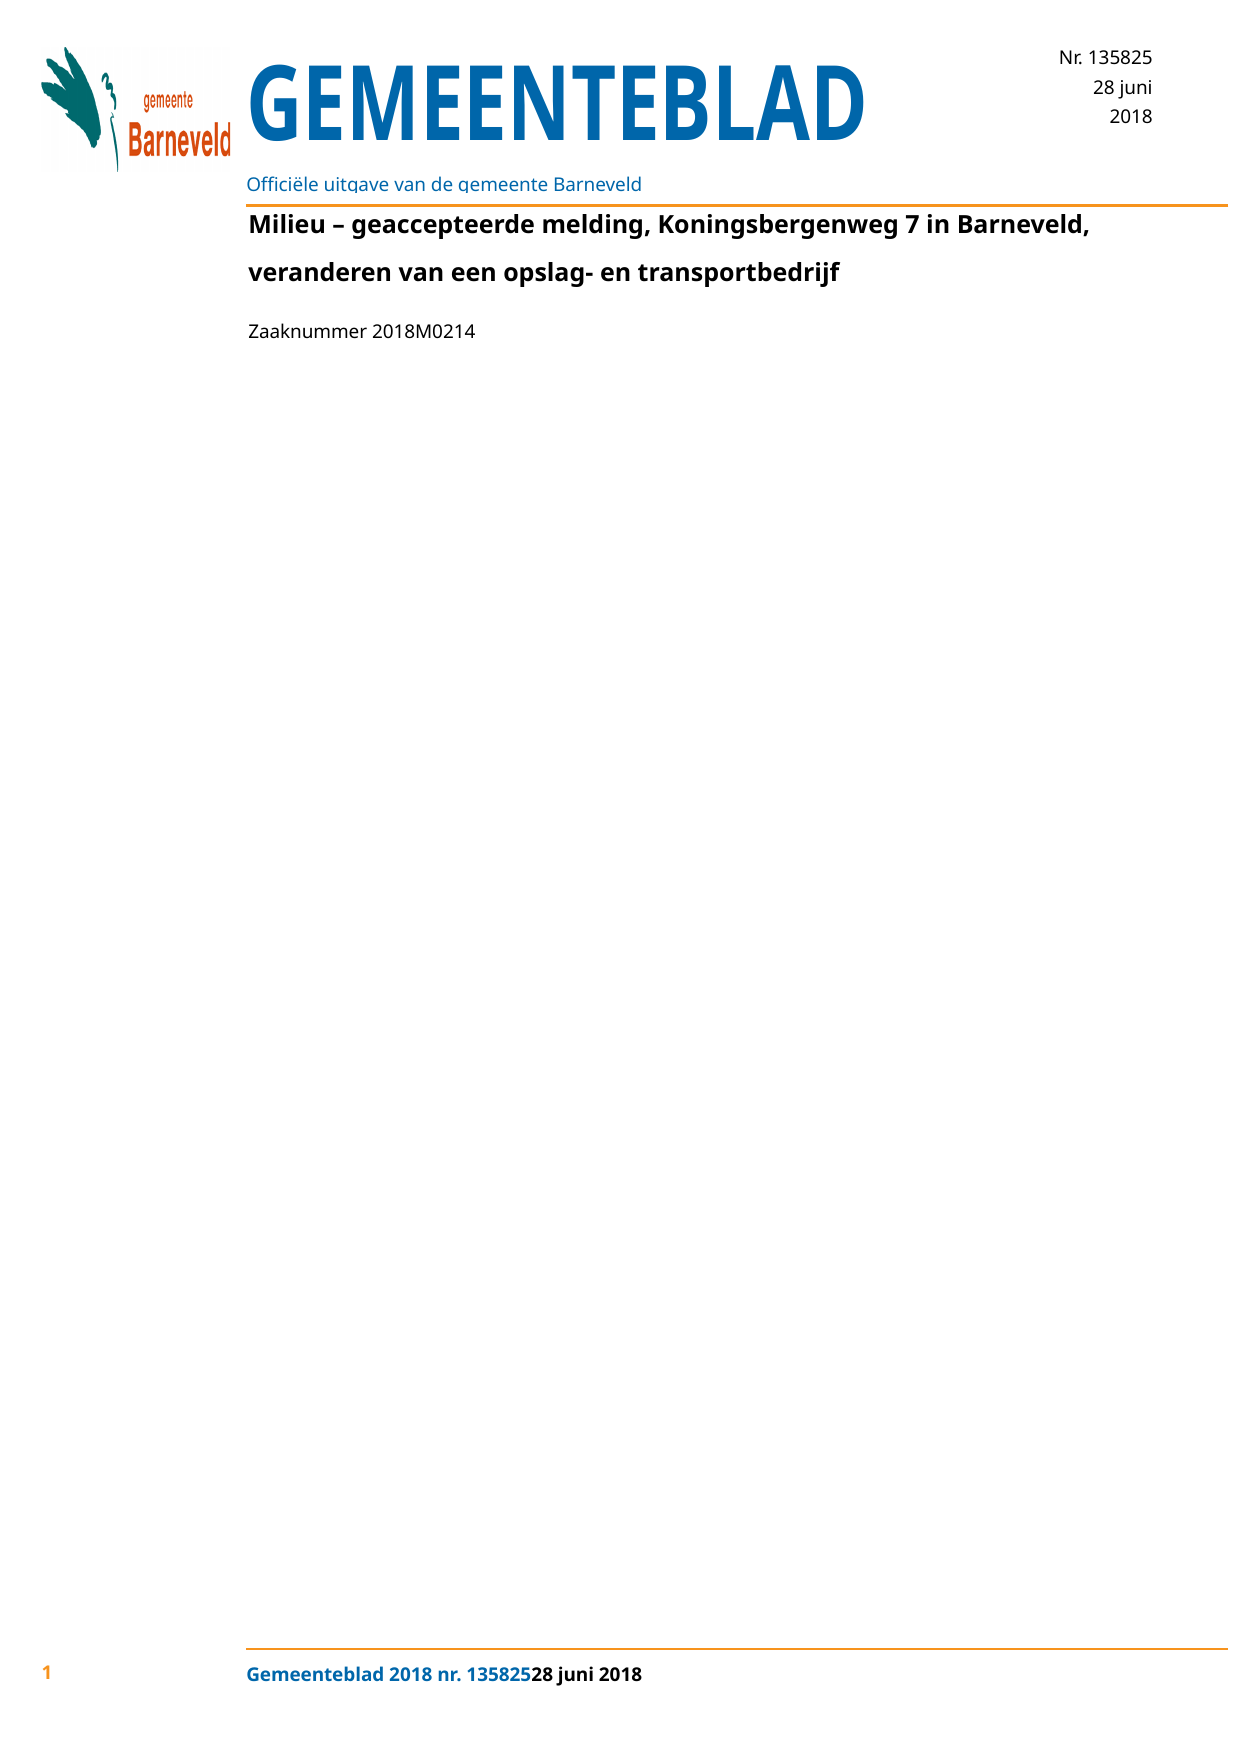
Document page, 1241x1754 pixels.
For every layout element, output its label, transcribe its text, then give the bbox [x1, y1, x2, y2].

text Zaaknummer 2018M0214 [248, 318, 1152, 344]
text Milieu – geaccepteerde melding, Koningsbergenweg 7 in Barneveld, veranderen van een opslag- en transportbedrijf [248, 207, 1152, 288]
picture [41, 47, 231, 172]
